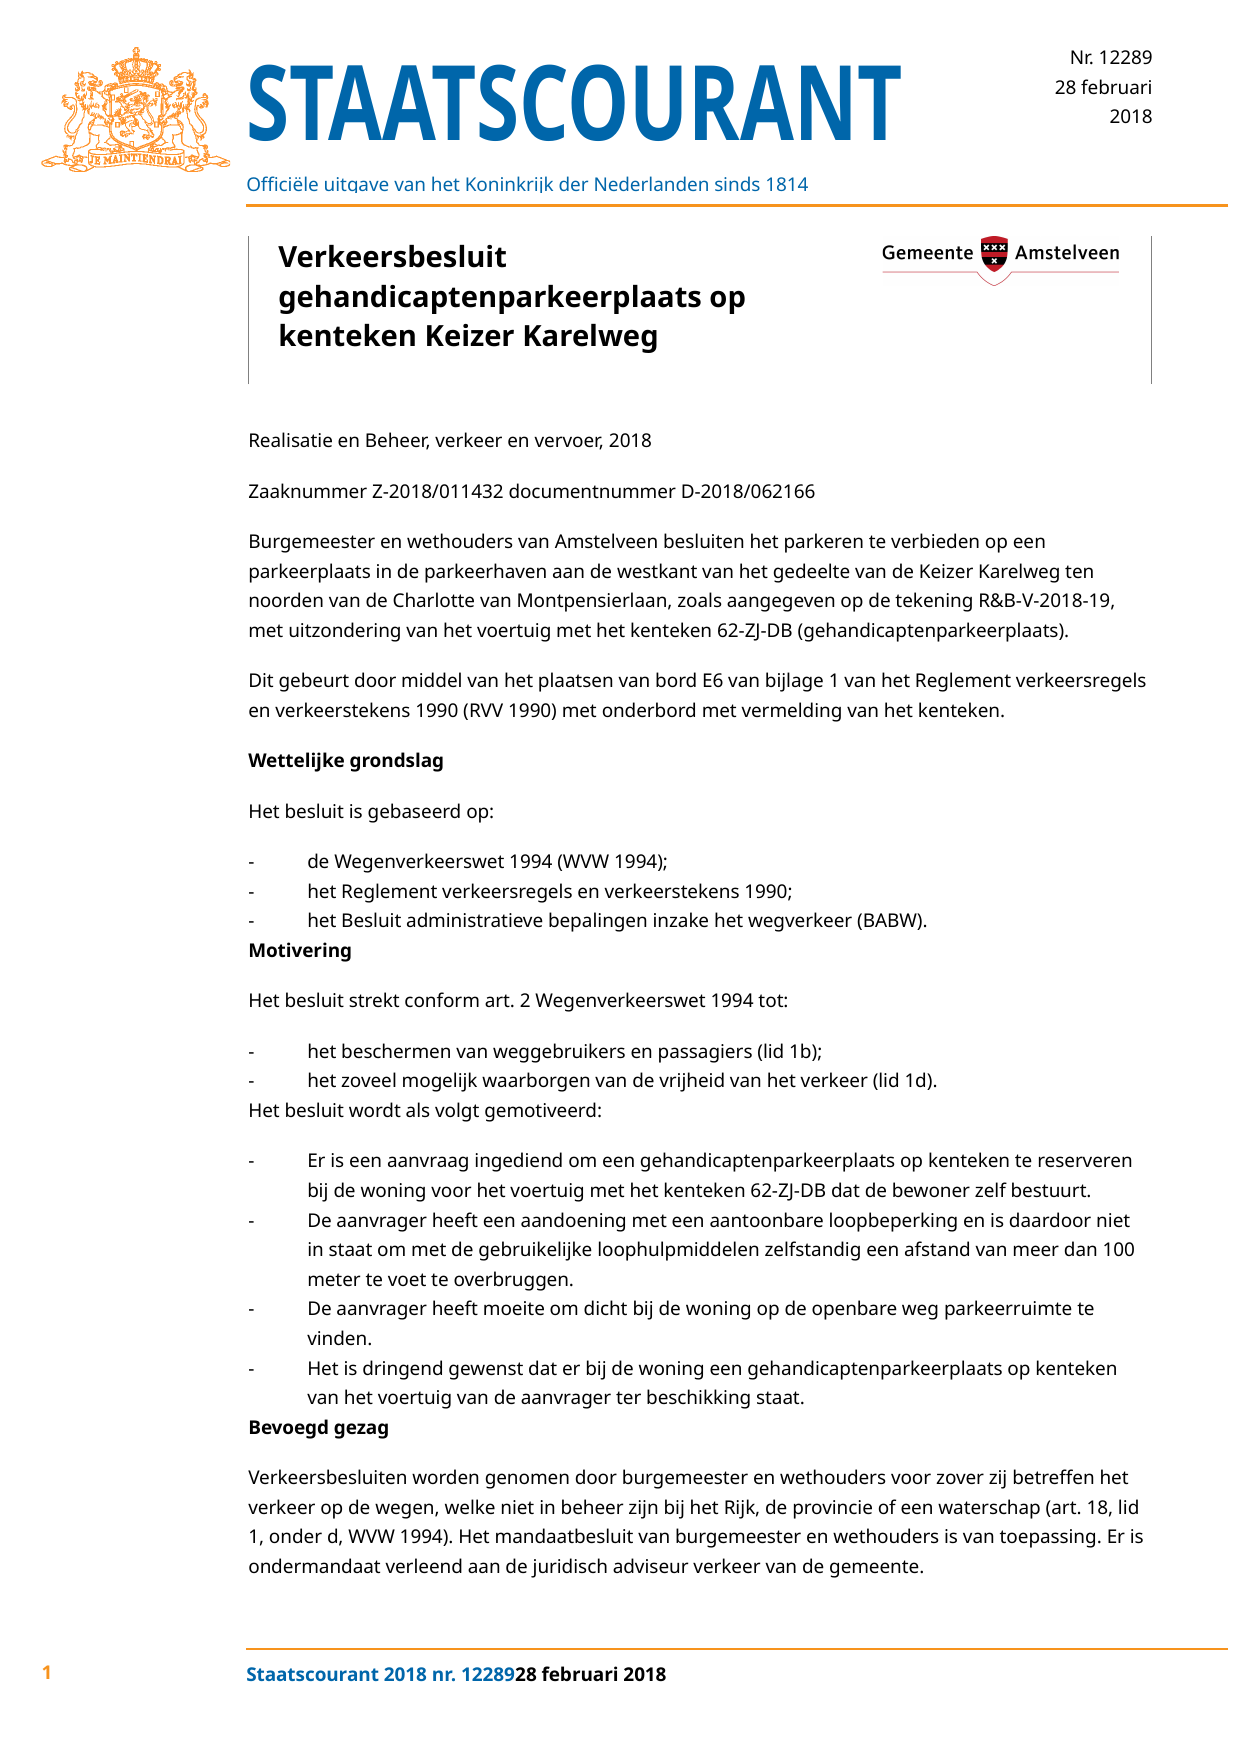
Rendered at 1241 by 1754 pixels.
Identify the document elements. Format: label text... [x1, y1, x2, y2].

list De aanvrager heeft moeite om dicht bij de woning op de openbare weg parkeerruimte te vinden. [248, 1296, 1152, 1351]
list De aanvrager heeft een aandoening met een aantoonbare loopbeperking en is daardoor niet in staat om met de gebruikelijke loophulpmiddelen zelfstandig een afstand van meer dan 100 meter te voet te overbruggen. [248, 1207, 1152, 1292]
text Dit gebeurt door middel van het plaatsen van bord E6 van bijlage 1 van het Reglement verkeersregels en verkeerstekens 1990 (RVV 1990) met onderbord met vermelding van het kenteken. [248, 668, 1152, 723]
text Motivering [248, 937, 1152, 963]
text Het besluit wordt als volgt gemotiveerd: [248, 1097, 1152, 1123]
text Verkeersbesluiten worden genomen door burgemeester en wethouders voor zover zij betreffen het verkeer op de wegen, welke niet in beheer zijn bij het Rijk, de provincie of een waterschap (art. 18, lid 1, onder d, WVW 1994). Het mandaatbesluit van burgemeester en wethouders is van toepassing. Er is ondermandaat verleend aan de juridisch adviseur verkeer van de gemeente. [248, 1464, 1152, 1579]
text Zaaknummer Z-2018/011432 documentnummer D-2018/062166 [248, 478, 1152, 504]
text Het besluit is gebaseerd op: [248, 798, 1152, 824]
picture [882, 236, 1119, 286]
list het Reglement verkeersregels en verkeerstekens 1990; [248, 878, 1152, 904]
text Het besluit strekt conform art. 2 Wegenverkeerswet 1994 tot: [248, 988, 1152, 1013]
list het beschermen van weggebruikers en passagiers (lid 1b); [248, 1038, 1152, 1064]
text Wettelijke grondslag [248, 748, 1152, 773]
table_header Verkeersbesluit gehandicaptenparkeerplaats op kenteken Keizer Karelweg [249, 236, 850, 384]
picture [41, 47, 231, 172]
list het zoveel mogelijk waarborgen van de vrijheid van het verkeer (lid 1d). [248, 1068, 1152, 1093]
list Het is dringend gewenst dat er bij de woning een gehandicaptenparkeerplaats op kenteken van het voertuig van de aanvrager ter beschikking staat. [248, 1355, 1152, 1410]
text Burgemeester en wethouders van Amstelveen besluiten het parkeren te verbieden op een parkeerplaats in de parkeerhaven aan de westkant van het gedeelte van de Keizer Karelweg ten noorden van de Charlotte van Montpensierlaan, zoals aangegeven op de tekening R&B-V-2018-19, met uitzondering van het voertuig met het kenteken 62-ZJ-DB (gehandicaptenparkeerplaats). [248, 528, 1152, 643]
text Bevoegd gezag [248, 1414, 1152, 1439]
list Er is een aanvraag ingediend om een gehandicaptenparkeerplaats op kenteken te reserveren bij de woning voor het voertuig met het kenteken 62-ZJ-DB dat de bewoner zelf bestuurt. [248, 1148, 1152, 1203]
list de Wegenverkeerswet 1994 (WVW 1994); [248, 848, 1152, 874]
table_header [850, 236, 1151, 384]
text Realisatie en Beheer, verkeer en vervoer, 2018 [248, 428, 1152, 453]
list het Besluit administratieve bepalingen inzake het wegverkeer (BABW). [248, 908, 1152, 933]
